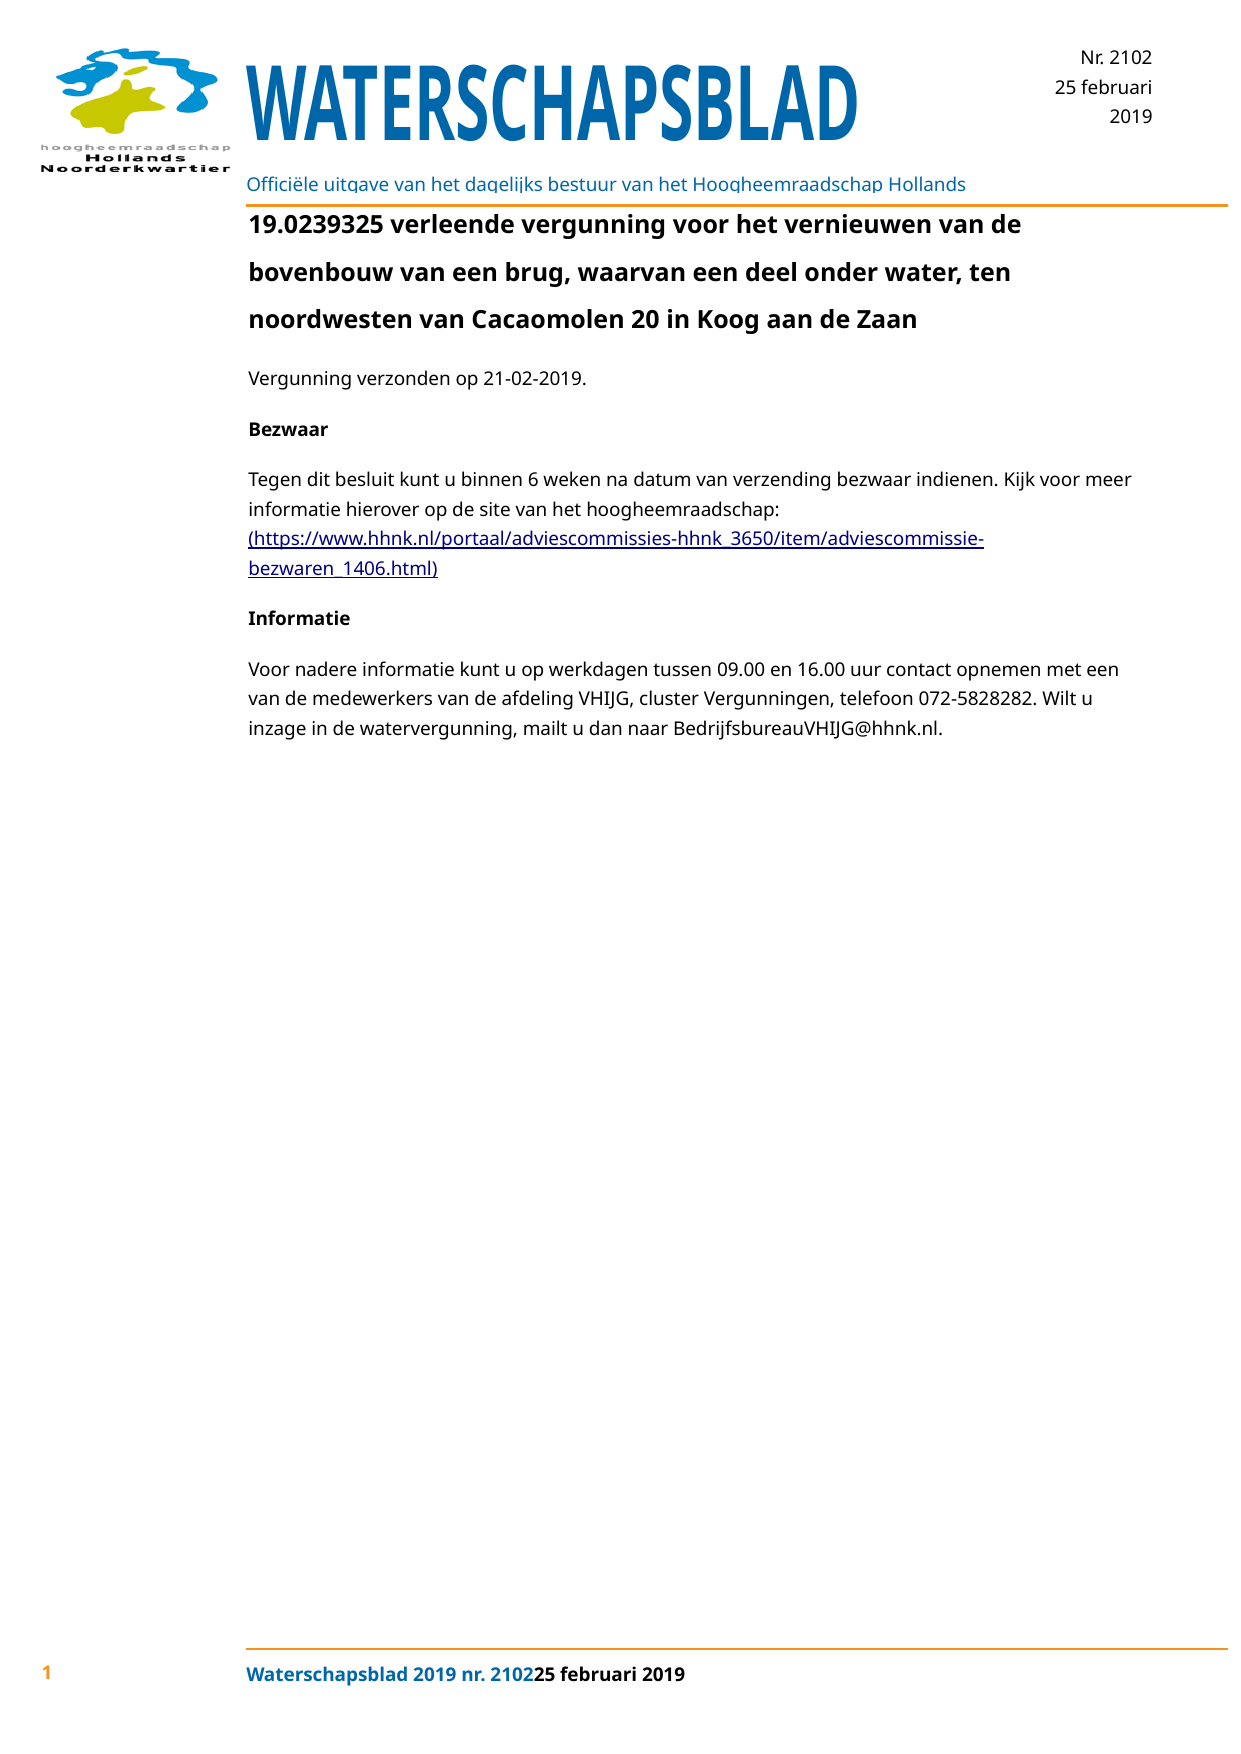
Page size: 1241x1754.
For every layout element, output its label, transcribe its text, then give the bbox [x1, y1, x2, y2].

picture [41, 47, 231, 172]
text Bezwaar [248, 416, 1152, 442]
text Vergunning verzonden op 21-02-2019. [248, 366, 1152, 391]
text 19.0239325 verleende vergunning voor het vernieuwen van de bovenbouw van een brug, waarvan een deel onder water, ten noordwesten van Cacaomolen 20 in Koog aan de Zaan [248, 207, 1152, 336]
text Voor nadere informatie kunt u op werkdagen tussen 09.00 en 16.00 uur contact opnemen met een van de medewerkers van de afdeling VHIJG, cluster Vergunningen, telefoon 072-5828282. Wilt u inzage in de watervergunning, mailt u dan naar BedrijfsbureauVHIJG@hhnk.nl. [248, 656, 1152, 741]
text Informatie [248, 606, 1152, 631]
text Tegen dit besluit kunt u binnen 6 weken na datum van verzending bezwaar indienen. Kijk voor meer informatie hierover op de site van het hoogheemraadschap: (https://www.hhnk.nl/portaal/adviescommissies-hhnk_3650/item/adviescommissie-bezwaren_1406.html) [248, 466, 1152, 581]
